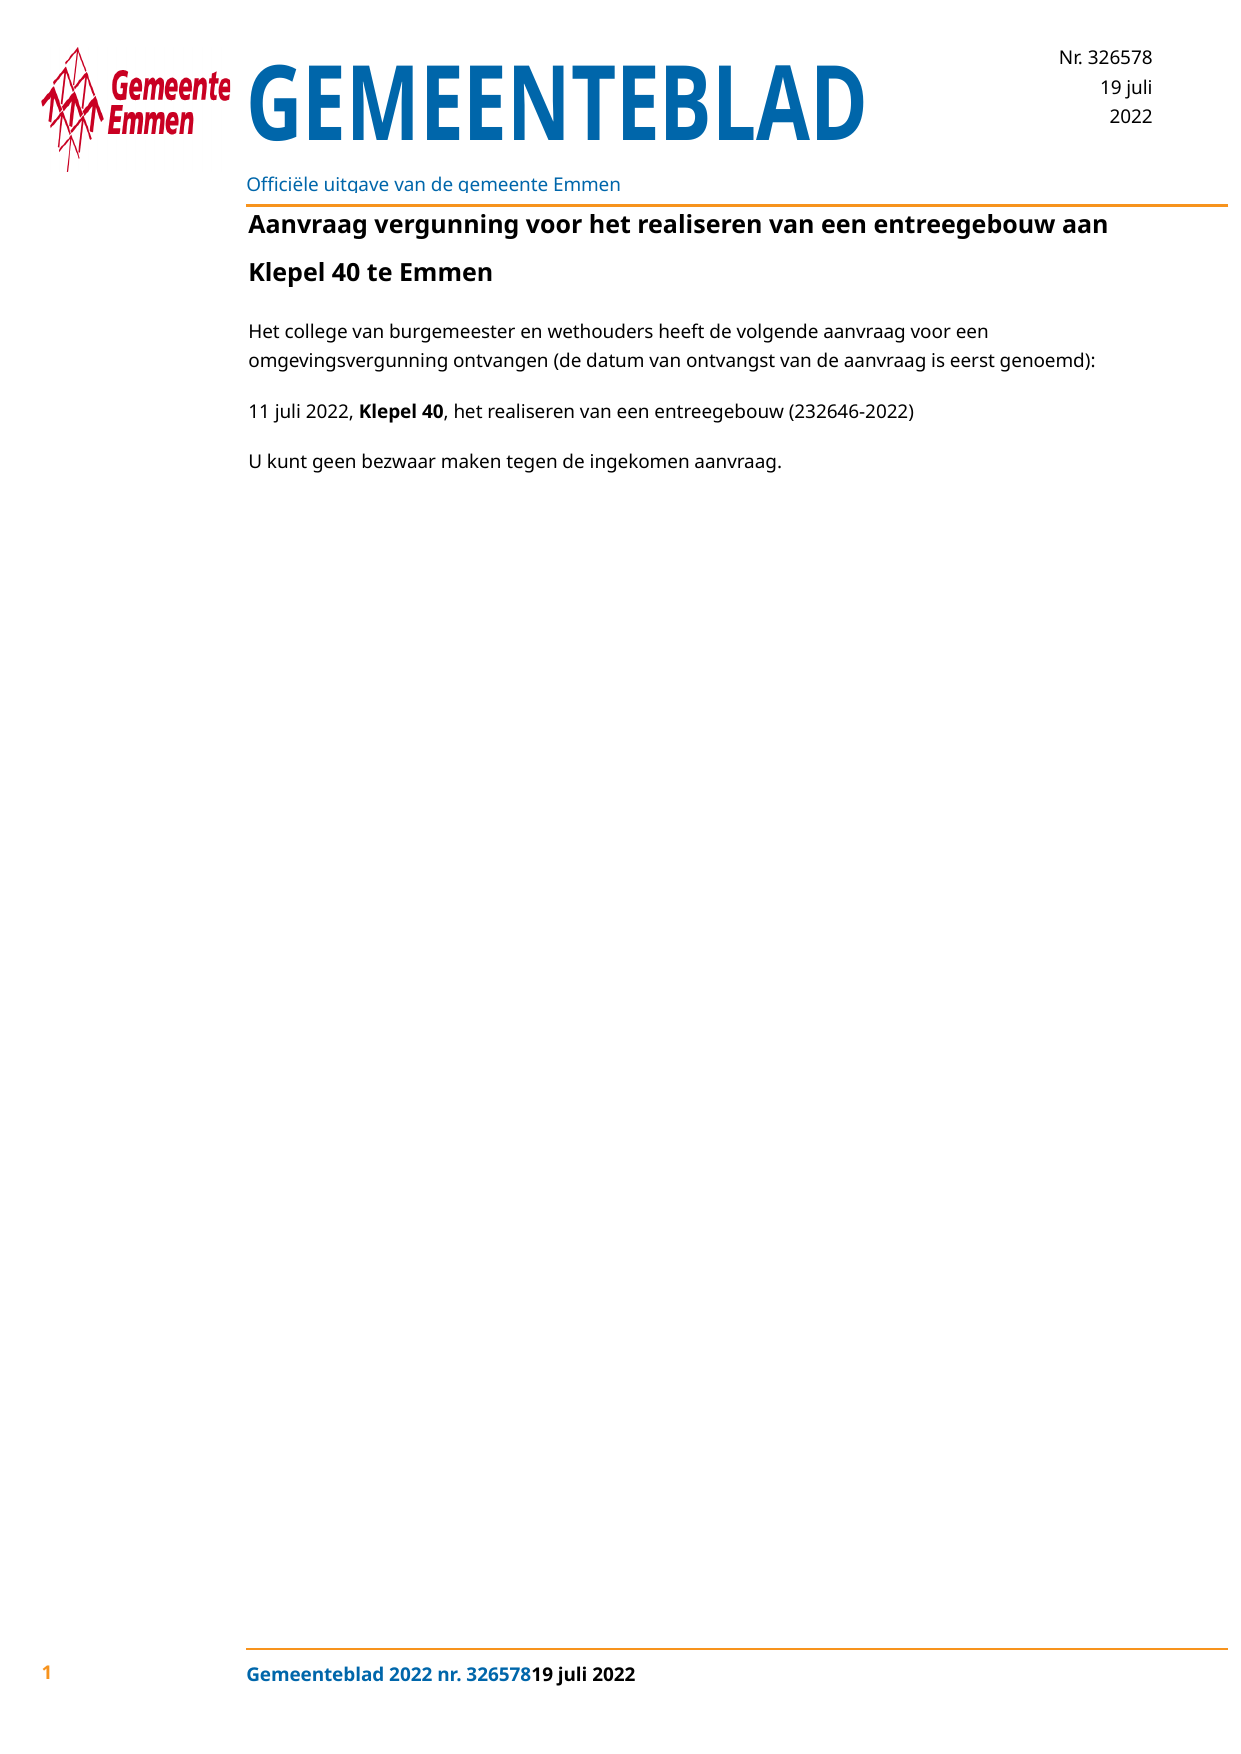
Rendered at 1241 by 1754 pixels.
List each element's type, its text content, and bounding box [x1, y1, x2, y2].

text Het college van burgemeester en wethouders heeft de volgende aanvraag voor een omgevingsvergunning ontvangen (de datum van ontvangst van de aanvraag is eerst genoemd): [248, 318, 1152, 373]
text 11 juli 2022, Klepel 40, het realiseren van een entreegebouw (232646-2022) [248, 398, 1152, 424]
picture [41, 47, 231, 172]
text U kunt geen bezwaar maken tegen de ingekomen aanvraag. [248, 448, 1152, 474]
text Aanvraag vergunning voor het realiseren van een entreegebouw aan Klepel 40 te Emmen [248, 207, 1152, 288]
